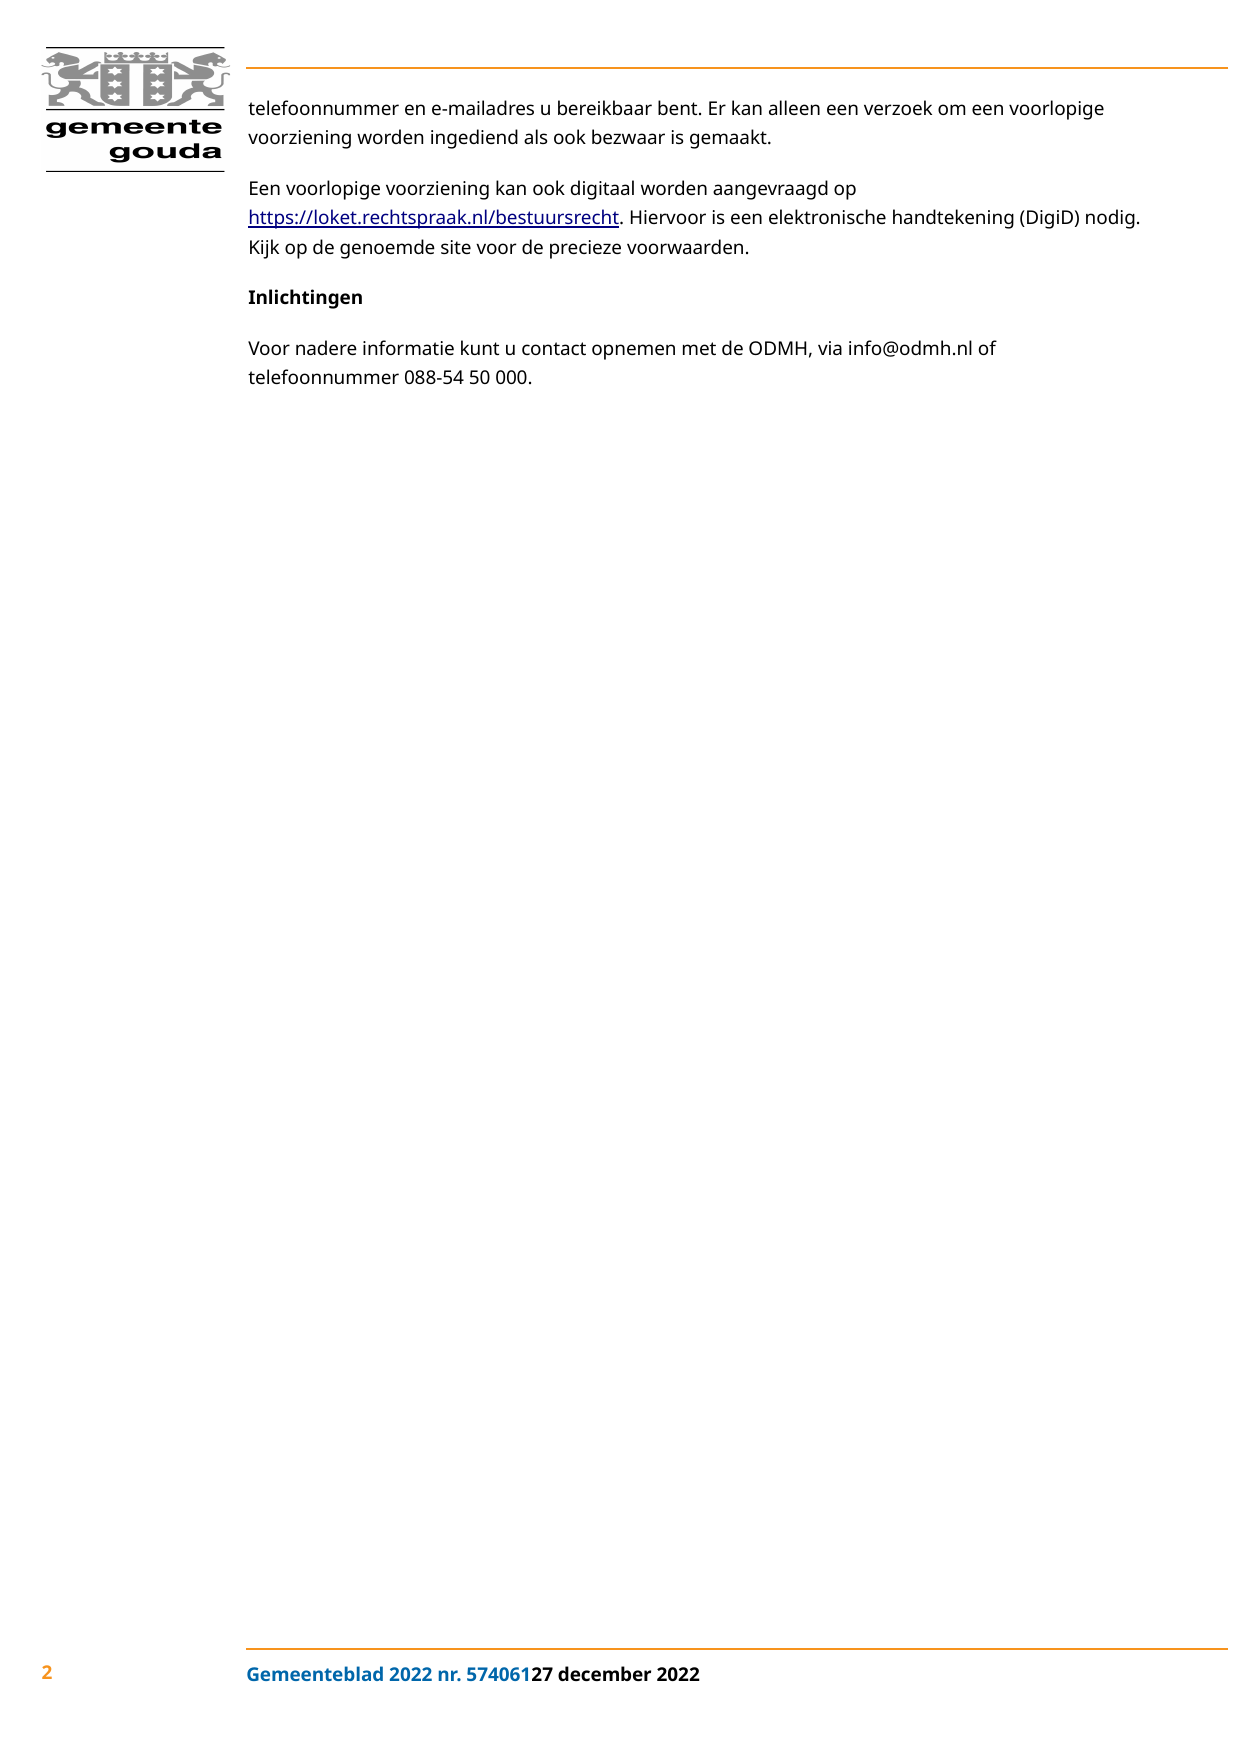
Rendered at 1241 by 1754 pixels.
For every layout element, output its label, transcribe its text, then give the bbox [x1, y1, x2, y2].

picture [41, 47, 231, 172]
text Een voorlopige voorziening kan ook digitaal worden aangevraagd op https://loket.rechtspraak.nl/bestuursrecht. Hiervoor is een elektronische handtekening (DigiD) nodig. Kijk op de genoemde site voor de precieze voorwaarden. [248, 175, 1152, 260]
text telefoonnummer en e-mailadres u bereikbaar bent. Er kan alleen een verzoek om een voorlopige voorziening worden ingediend als ook bezwaar is gemaakt. [248, 95, 1152, 150]
text Inlichtingen [248, 284, 1152, 310]
text Voor nadere informatie kunt u contact opnemen met de ODMH, via info@odmh.nl of telefoonnummer 088-54 50 000. [248, 335, 1152, 390]
